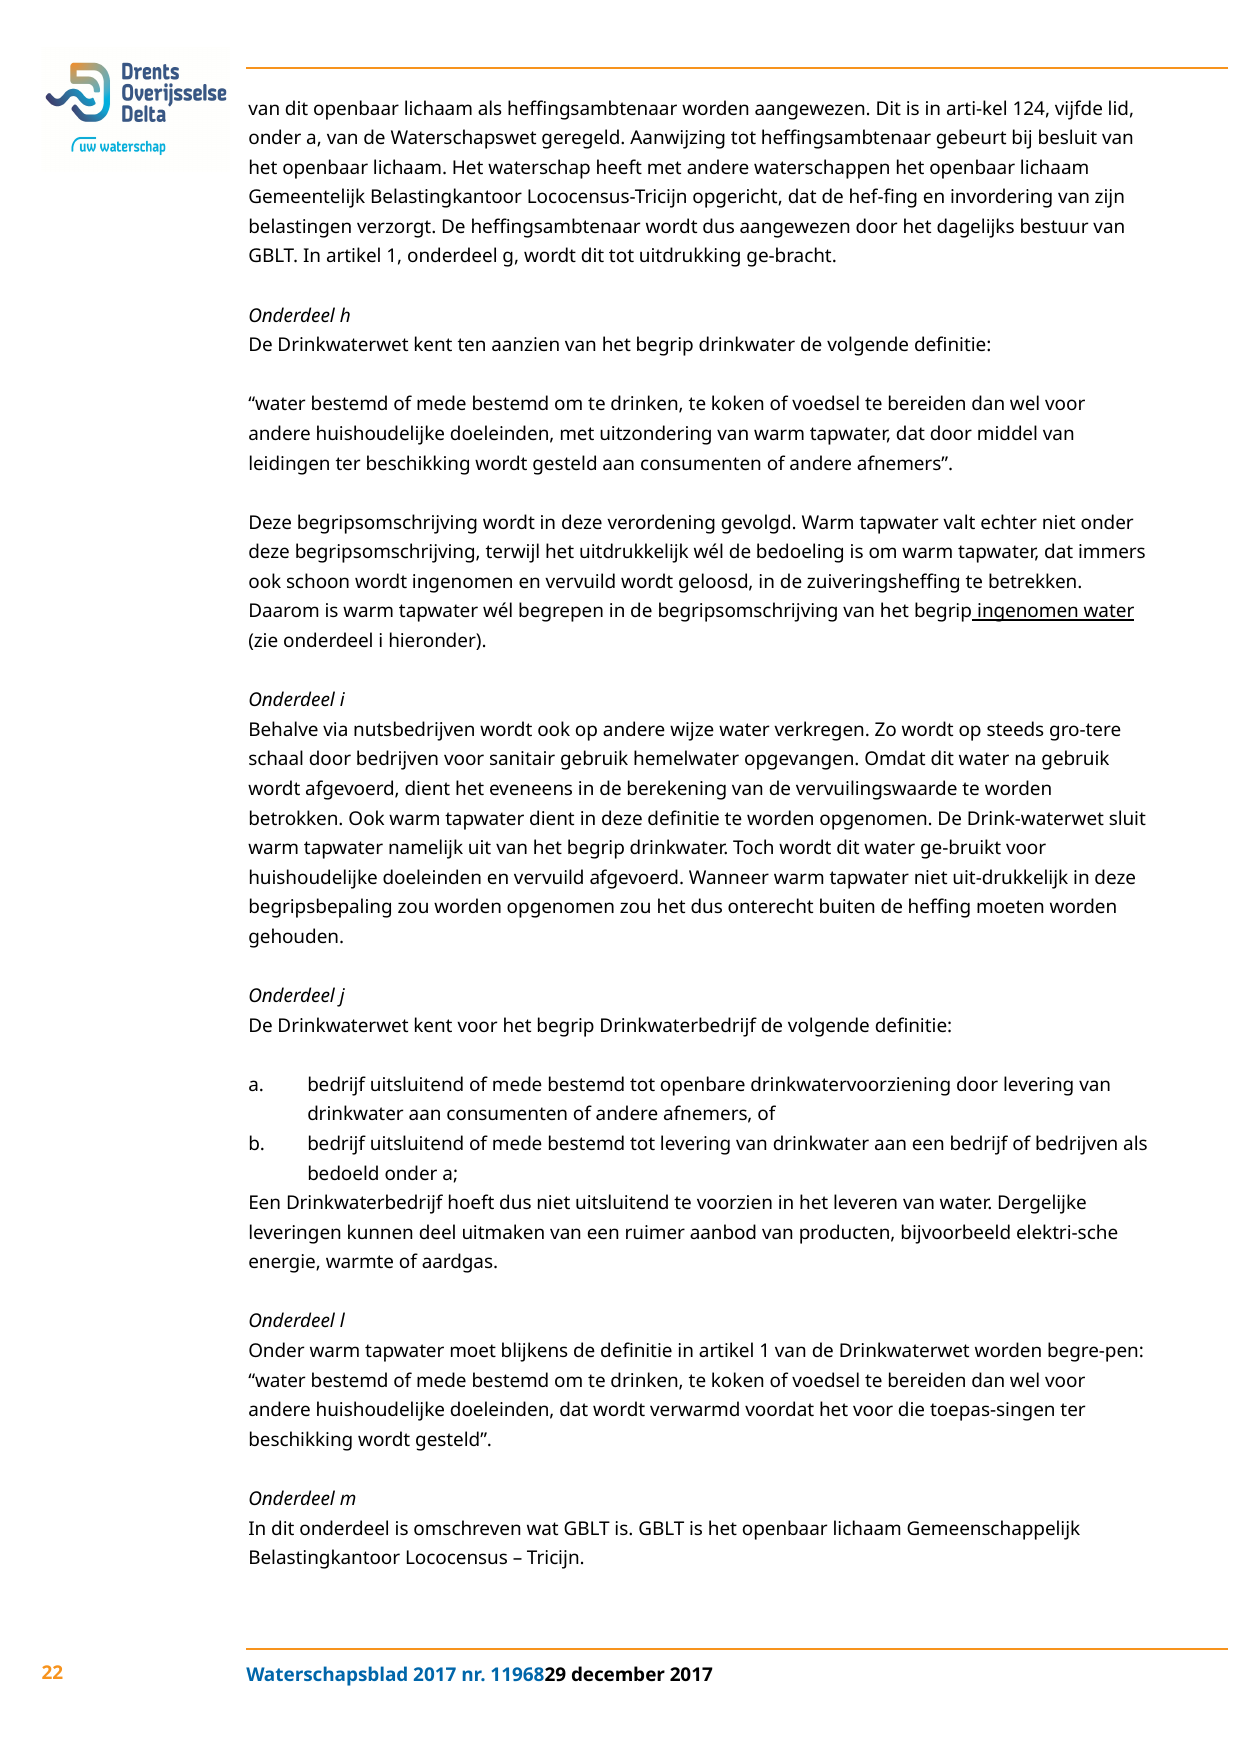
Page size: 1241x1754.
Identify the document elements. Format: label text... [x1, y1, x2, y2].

text Onderdeel m [248, 1485, 1152, 1511]
text De Drinkwaterwet kent ten aanzien van het begrip drinkwater de volgende definitie: [248, 331, 1152, 357]
text Onderdeel l [248, 1308, 1152, 1333]
picture [41, 47, 231, 172]
text van dit openbaar lichaam als heffingsambtenaar worden aangewezen. Dit is in arti-kel 124, vijfde lid, onder a, van de Waterschapswet geregeld. Aanwijzing tot heffingsambtenaar gebeurt bij besluit van het openbaar lichaam. Het waterschap heeft met andere waterschappen het openbaar lichaam Gemeentelijk Belastingkantoor Lococensus-Tricijn opgericht, dat de hef-fing en invordering van zijn belastingen verzorgt. De heffingsambtenaar wordt dus aangewezen door het dagelijks bestuur van GBLT. In artikel 1, onderdeel g, wordt dit tot uitdrukking ge-bracht. [248, 95, 1152, 268]
text “water bestemd of mede bestemd om te drinken, te koken of voedsel te bereiden dan wel voor andere huishoudelijke doeleinden, met uitzondering van warm tapwater, dat door middel van leidingen ter beschikking wordt gesteld aan consumenten of andere afnemers”. [248, 391, 1152, 476]
text Onderdeel j [248, 982, 1152, 1008]
text Onderdeel i [248, 686, 1152, 712]
text De Drinkwaterwet kent voor het begrip Drinkwaterbedrijf de volgende definitie: [248, 1012, 1152, 1038]
text Onderdeel h [248, 302, 1152, 328]
list bedrijf uitsluitend of mede bestemd tot levering van drinkwater aan een bedrijf of bedrijven als bedoeld onder a; [248, 1130, 1152, 1186]
text Deze begripsomschrijving wordt in deze verordening gevolgd. Warm tapwater valt echter niet onder deze begripsomschrijving, terwijl het uitdrukkelijk wél de bedoeling is om warm tapwater, dat immers ook schoon wordt ingenomen en vervuild wordt geloosd, in de zuiveringsheffing te betrekken. Daarom is warm tapwater wél begrepen in de begripsomschrijving van het begrip ingenomen water (zie onderdeel i hieronder). [248, 509, 1152, 653]
text Behalve via nutsbedrijven wordt ook op andere wijze water verkregen. Zo wordt op steeds gro-tere schaal door bedrijven voor sanitair gebruik hemelwater opgevangen. Omdat dit water na gebruik wordt afgevoerd, dient het eveneens in de berekening van de vervuilingswaarde te worden betrokken. Ook warm tapwater dient in deze definitie te worden opgenomen. De Drink-waterwet sluit warm tapwater namelijk uit van het begrip drinkwater. Toch wordt dit water ge-bruikt voor huishoudelijke doeleinden en vervuild afgevoerd. Wanneer warm tapwater niet uit-drukkelijk in deze begripsbepaling zou worden opgenomen zou het dus onterecht buiten de heffing moeten worden gehouden. [248, 716, 1152, 949]
text In dit onderdeel is omschreven wat GBLT is. GBLT is het openbaar lichaam Gemeenschappelijk Belastingkantoor Lococensus – Tricijn. [248, 1515, 1152, 1570]
text Een Drinkwaterbedrijf hoeft dus niet uitsluitend te voorzien in het leveren van water. Dergelijke leveringen kunnen deel uitmaken van een ruimer aanbod van producten, bijvoorbeeld elektri-sche energie, warmte of aardgas. [248, 1189, 1152, 1274]
list bedrijf uitsluitend of mede bestemd tot openbare drinkwatervoorziening door levering van drinkwater aan consumenten of andere afnemers, of [248, 1071, 1152, 1126]
text Onder warm tapwater moet blijkens de definitie in artikel 1 van de Drinkwaterwet worden begre-pen: “water bestemd of mede bestemd om te drinken, te koken of voedsel te bereiden dan wel voor andere huishoudelijke doeleinden, dat wordt verwarmd voordat het voor die toepas-singen ter beschikking wordt gesteld”. [248, 1337, 1152, 1452]
